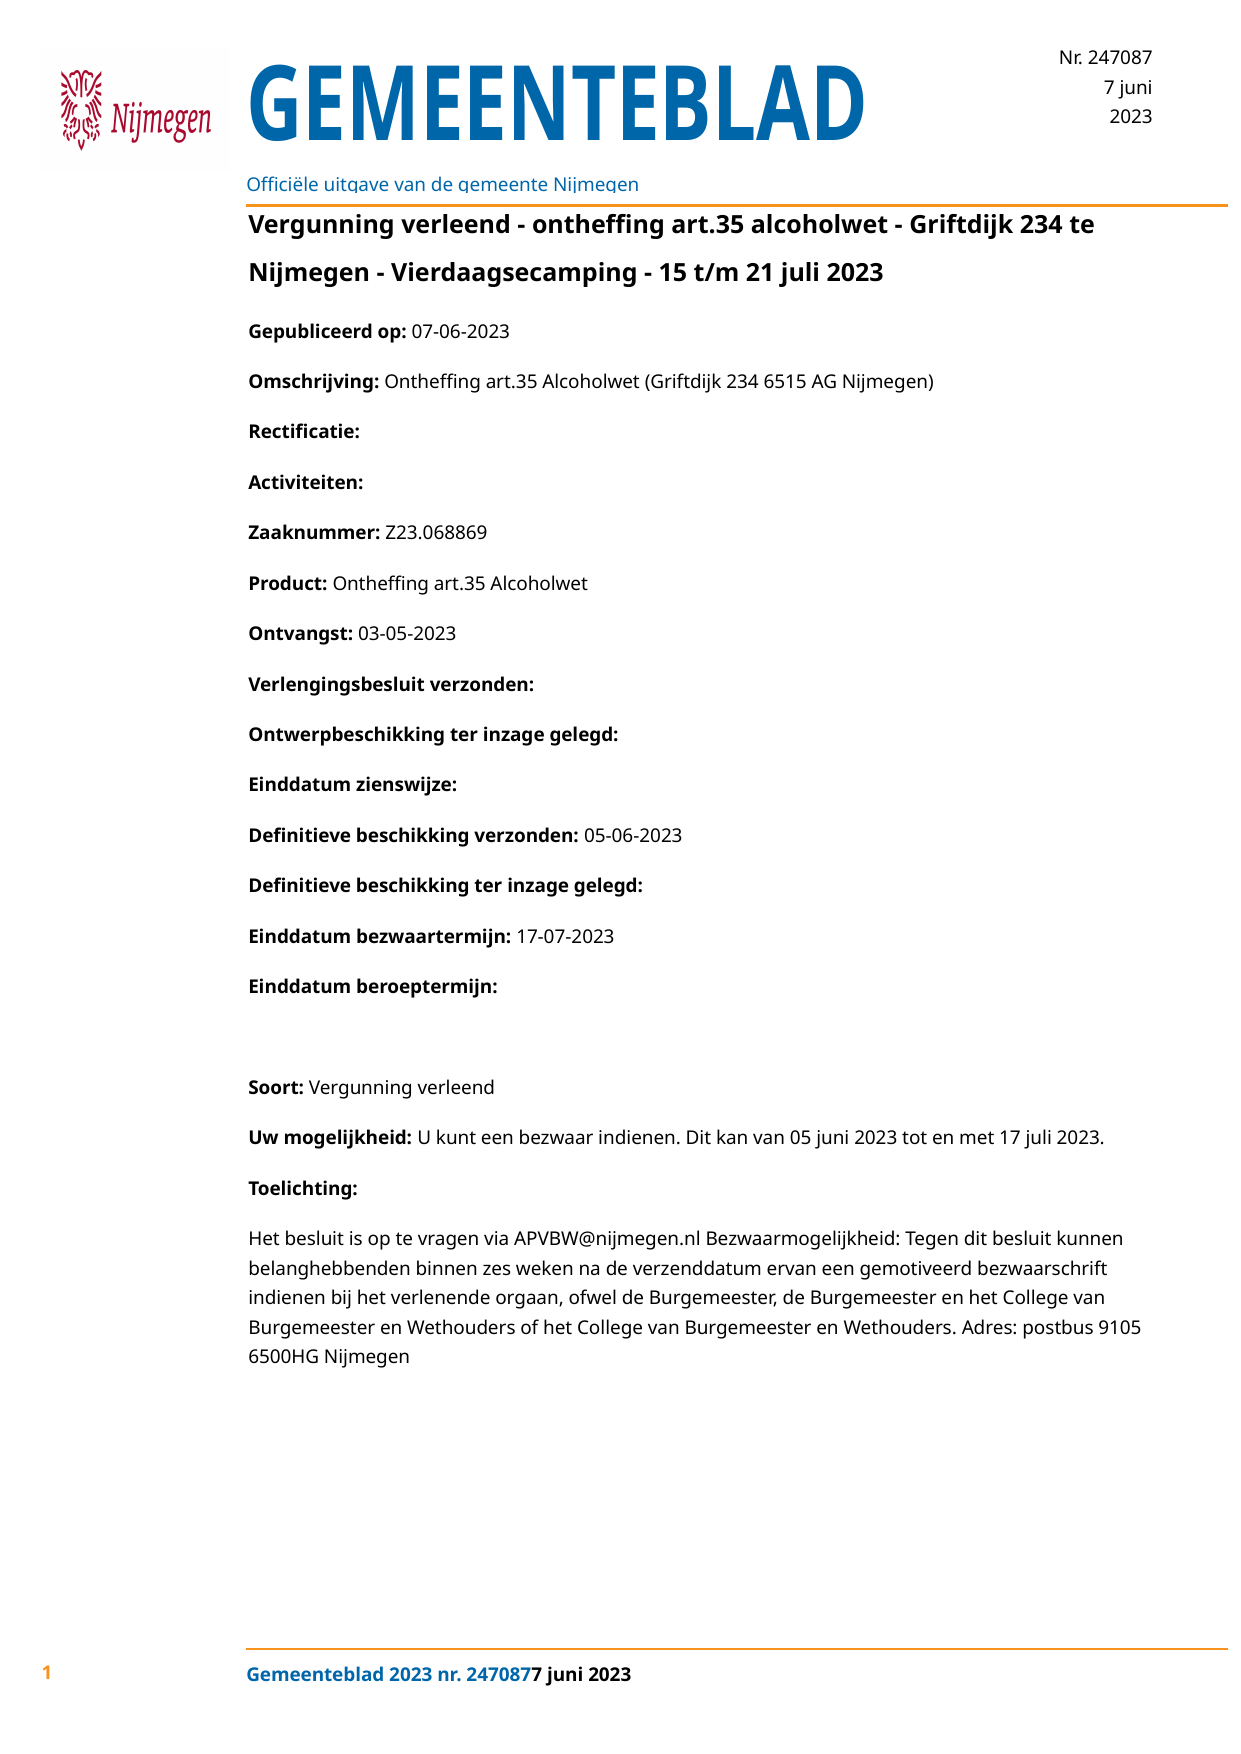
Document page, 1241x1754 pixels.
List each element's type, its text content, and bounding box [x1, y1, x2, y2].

text Soort: Vergunning verleend [248, 1074, 1152, 1100]
text Ontwerpbeschikking ter inzage gelegd: [248, 721, 1152, 747]
text Het besluit is op te vragen via APVBW@nijmegen.nl Bezwaarmogelijkheid: Tegen dit besluit kunnen belanghebbenden binnen zes weken na de verzenddatum ervan een gemotiveerd bezwaarschrift indienen bij het verlenende orgaan, ofwel de Burgemeester, de Burgemeester en het College van Burgemeester en Wethouders of het College van Burgemeester en Wethouders. Adres: postbus 9105 6500HG Nijmegen [248, 1225, 1152, 1369]
text Gepubliceerd op: 07-06-2023 [248, 318, 1152, 344]
text Verlengingsbesluit verzonden: [248, 671, 1152, 697]
text Toelichting: [248, 1175, 1152, 1201]
text Activiteiten: [248, 469, 1152, 495]
text Ontvangst: 03-05-2023 [248, 620, 1152, 646]
text Product: Ontheffing art.35 Alcoholwet [248, 570, 1152, 596]
text Omschrijving: Ontheffing art.35 Alcoholwet (Griftdijk 234 6515 AG Nijmegen) [248, 368, 1152, 394]
text Uw mogelijkheid: U kunt een bezwaar indienen. Dit kan van 05 juni 2023 tot en met 17 juli 2023. [248, 1124, 1152, 1150]
text Einddatum zienswijze: [248, 772, 1152, 797]
text Rectificatie: [248, 419, 1152, 444]
text Einddatum beroeptermijn: [248, 973, 1152, 999]
text Vergunning verleend - ontheffing art.35 alcoholwet - Griftdijk 234 te Nijmegen - Vierdaagsecamping - 15 t/m 21 juli 2023 [248, 207, 1152, 288]
text Definitieve beschikking verzonden: 05-06-2023 [248, 822, 1152, 848]
picture [41, 47, 231, 172]
text Zaaknummer: Z23.068869 [248, 519, 1152, 545]
text Einddatum bezwaartermijn: 17-07-2023 [248, 923, 1152, 949]
text Definitieve beschikking ter inzage gelegd: [248, 872, 1152, 898]
